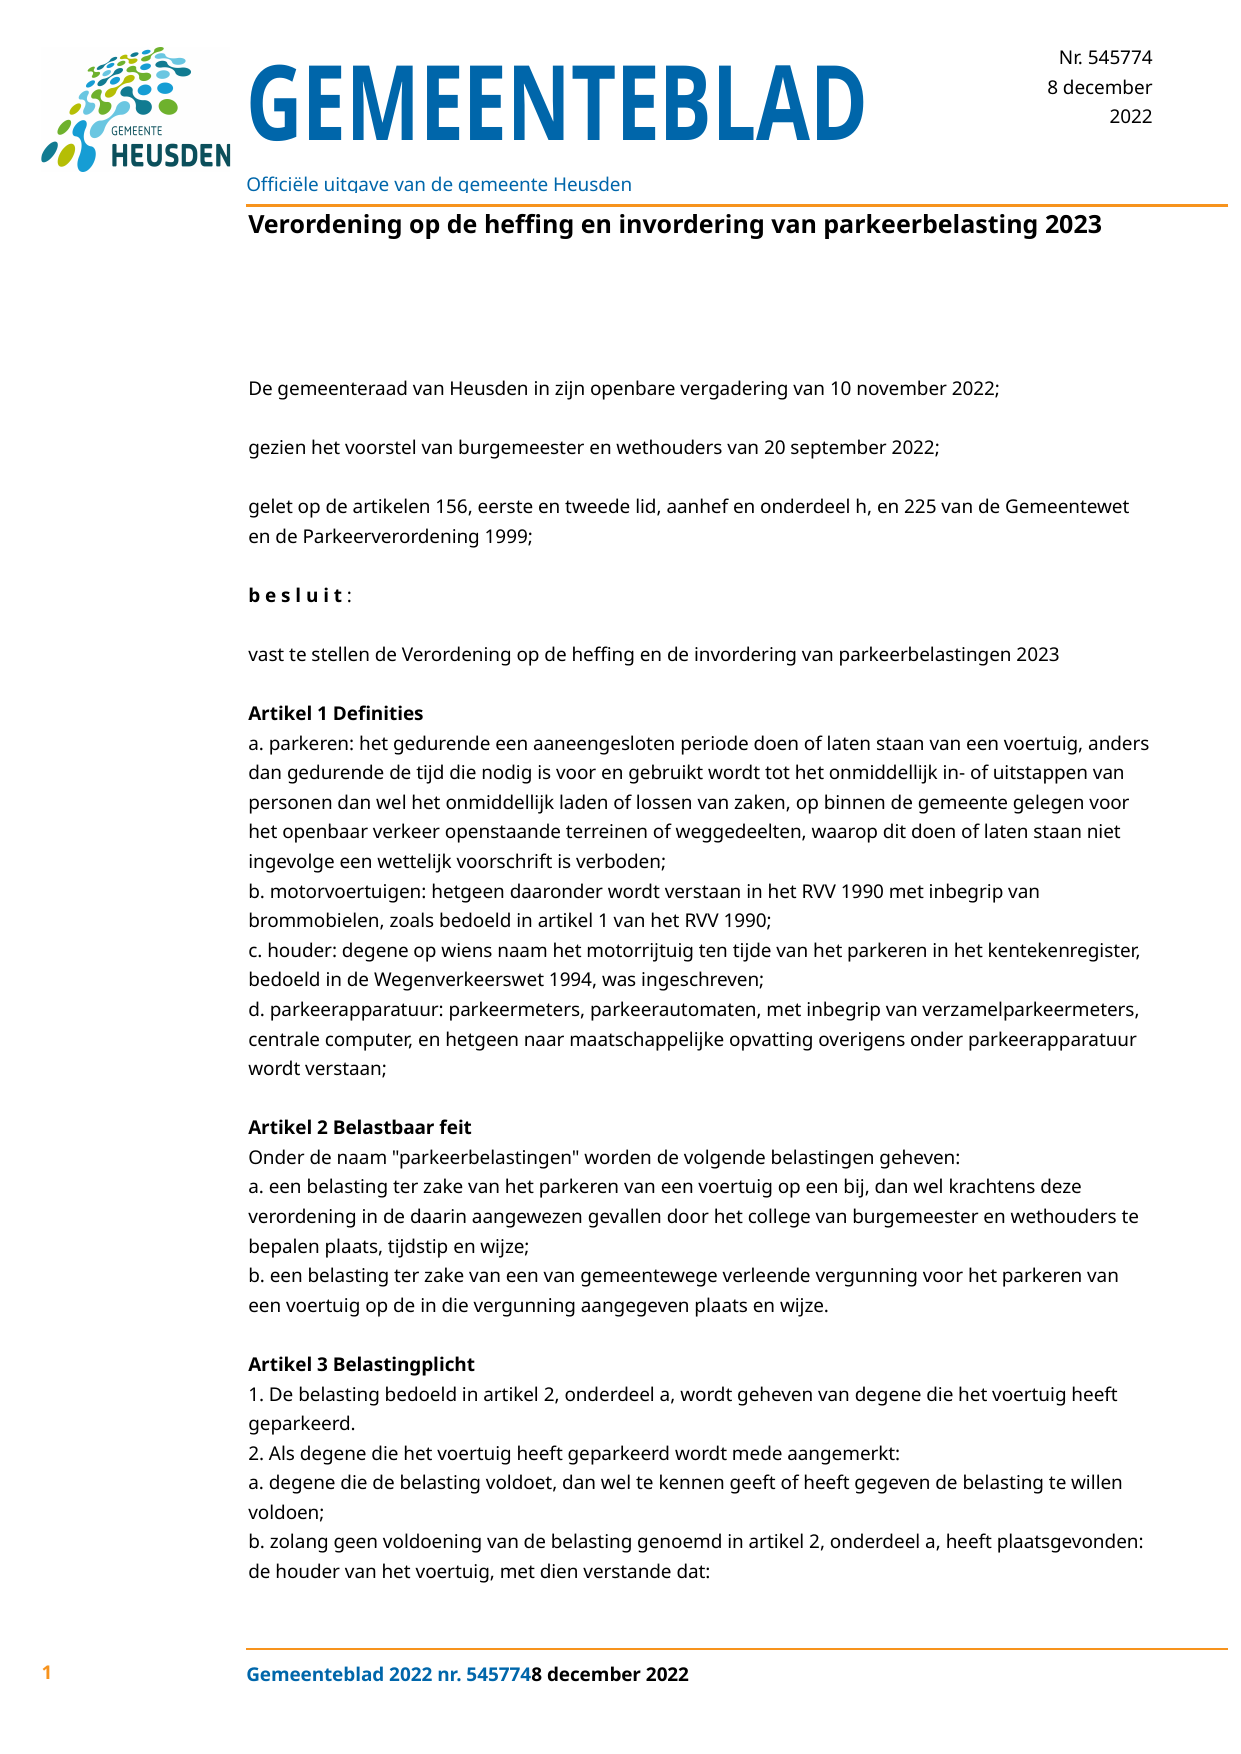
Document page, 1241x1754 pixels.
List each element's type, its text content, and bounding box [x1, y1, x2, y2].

text Verordening op de heffing en invordering van parkeerbelasting 2023 [248, 207, 1152, 241]
picture [41, 47, 231, 172]
text a. degene die de belasting voldoet, dan wel te kennen geeft of heeft gegeven de belasting te willen voldoen; [248, 1469, 1152, 1525]
text b. een belasting ter zake van een van gemeentewege verleende vergunning voor het parkeren van een voertuig op de in die vergunning aangegeven plaats en wijze. [248, 1262, 1152, 1318]
text Artikel 1 Definities [248, 700, 1152, 726]
text c. houder: degene op wiens naam het motorrijtuig ten tijde van het parkeren in het kentekenregister, bedoeld in de Wegenverkeerswet 1994, was ingeschreven; [248, 937, 1152, 992]
text Artikel 3 Belastingplicht [248, 1351, 1152, 1377]
text b. zolang geen voldoening van de belasting genoemd in artikel 2, onderdeel a, heeft plaatsgevonden: de houder van het voertuig, met dien verstande dat: [248, 1529, 1152, 1584]
text Artikel 2 Belastbaar feit [248, 1114, 1152, 1140]
text Onder de naam "parkeerbelastingen" worden de volgende belastingen geheven: [248, 1144, 1152, 1170]
text a. een belasting ter zake van het parkeren van een voertuig op een bij, dan wel krachtens deze verordening in de daarin aangewezen gevallen door het college van burgemeester en wethouders te bepalen plaats, tijdstip en wijze; [248, 1174, 1152, 1258]
text b. motorvoertuigen: hetgeen daaronder wordt verstaan in het RVV 1990 met inbegrip van brommobielen, zoals bedoeld in artikel 1 van het RVV 1990; [248, 878, 1152, 933]
text a. parkeren: het gedurende een aaneengesloten periode doen of laten staan van een voertuig, anders dan gedurende de tijd die nodig is voor en gebruikt wordt tot het onmiddellijk in- of uitstappen van personen dan wel het onmiddellijk laden of lossen van zaken, op binnen de gemeente gelegen voor het openbaar verkeer openstaande terreinen of weggedeelten, waarop dit doen of laten staan niet ingevolge een wettelijk voorschrift is verboden; [248, 730, 1152, 874]
text 2. Als degene die het voertuig heeft geparkeerd wordt mede aangemerkt: [248, 1440, 1152, 1466]
text 1. De belasting bedoeld in artikel 2, onderdeel a, wordt geheven van degene die het voertuig heeft geparkeerd. [248, 1381, 1152, 1436]
text gezien het voorstel van burgemeester en wethouders van 20 september 2022; [248, 434, 1152, 460]
text d. parkeerapparatuur: parkeermeters, parkeerautomaten, met inbegrip van verzamelparkeermeters, centrale computer, en hetgeen naar maatschappelijke opvatting overigens onder parkeerapparatuur wordt verstaan; [248, 996, 1152, 1081]
text vast te stellen de Verordening op de heffing en de invordering van parkeerbelastingen 2023 [248, 641, 1152, 667]
text gelet op de artikelen 156, eerste en tweede lid, aanhef en onderdeel h, en 225 van de Gemeentewet en de Parkeerverordening 1999; [248, 493, 1152, 548]
text De gemeenteraad van Heusden in zijn openbare vergadering van 10 november 2022; [248, 375, 1152, 401]
text b e s l u i t : [248, 582, 1152, 608]
